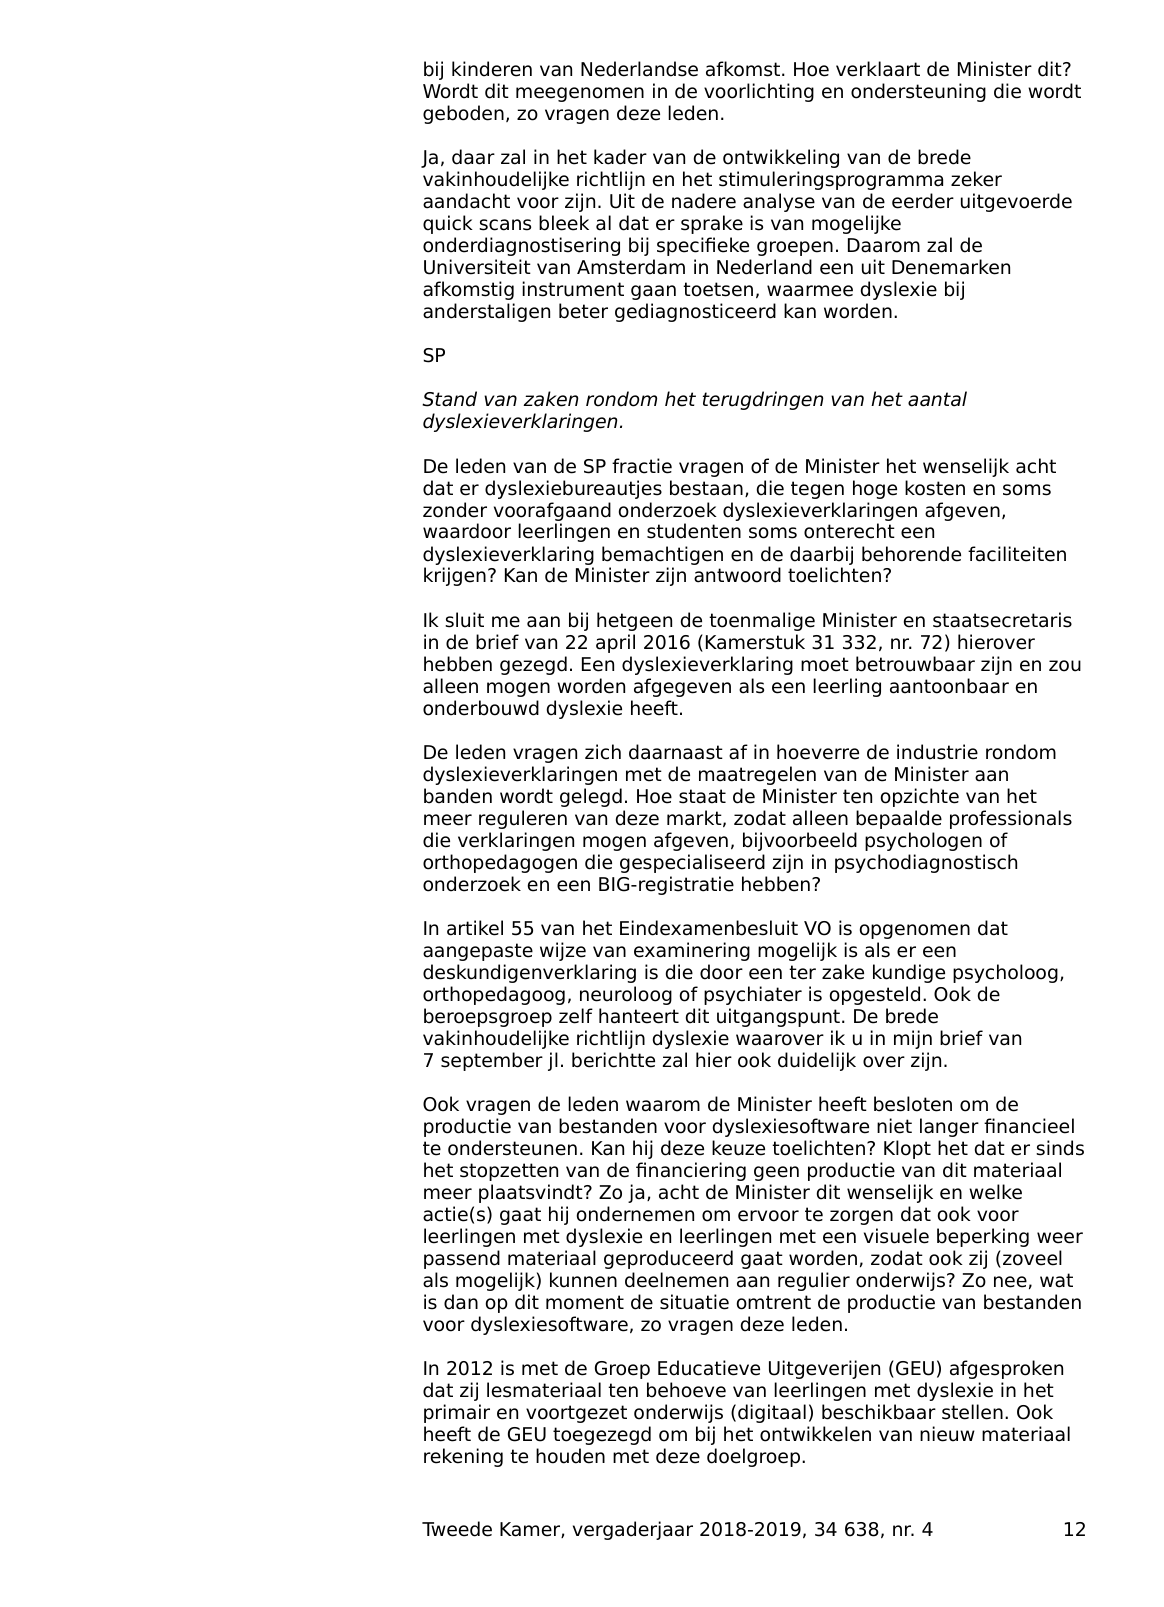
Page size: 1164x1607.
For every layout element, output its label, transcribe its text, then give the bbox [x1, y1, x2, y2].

subtitle Stand van zaken rondom het terugdringen van het aantal dyslexieverklaringen. [422, 389, 1087, 433]
text De leden van de SP fractie vragen of de Minister het wenselijk acht dat er dyslexiebureautjes bestaan, die tegen hoge kosten en soms zonder voorafgaand onderzoek dyslexieverklaringen afgeven, waardoor leerlingen en studenten soms onterecht een dyslexieverklaring bemachtigen en de daarbij behorende faciliteiten krijgen? Kan de Minister zijn antwoord toelichten? [422, 456, 1087, 587]
text Ook vragen de leden waarom de Minister heeft besloten om de productie van bestanden voor dyslexiesoftware niet langer financieel te ondersteunen. Kan hij deze keuze toelichten? Klopt het dat er sinds het stopzetten van de financiering geen productie van dit materiaal meer plaatsvindt? Zo ja, acht de Minister dit wenselijk en welke actie(s) gaat hij ondernemen om ervoor te zorgen dat ook voor leerlingen met dyslexie en leerlingen met een visuele beperking weer passend materiaal geproduceerd gaat worden, zodat ook zij (zoveel als mogelijk) kunnen deelnemen aan regulier onderwijs? Zo nee, wat is dan op dit moment de situatie omtrent de productie van bestanden voor dyslexiesoftware, zo vragen deze leden. [422, 1094, 1087, 1336]
text In artikel 55 van het Eindexamenbesluit VO is opgenomen dat aangepaste wijze van examinering mogelijk is als er een deskundigenverklaring is die door een ter zake kundige psycholoog, orthopedagoog, neuroloog of psychiater is opgesteld. Ook de beroepsgroep zelf hanteert dit uitgangspunt. De brede vakinhoudelijke richtlijn dyslexie waarover ik u in mijn brief van 7 september jl. berichtte zal hier ook duidelijk over zijn. [422, 918, 1087, 1072]
text In 2012 is met de Groep Educatieve Uitgeverijen (GEU) afgesproken dat zij lesmateriaal ten behoeve van leerlingen met dyslexie in het primair en voortgezet onderwijs (digitaal) beschikbaar stellen. Ook heeft de GEU toegezegd om bij het ontwikkelen van nieuw materiaal rekening te houden met deze doelgroep. [422, 1358, 1087, 1468]
text bij kinderen van Nederlandse afkomst. Hoe verklaart de Minister dit? Wordt dit meegenomen in de voorlichting en ondersteuning die wordt geboden, zo vragen deze leden. [422, 59, 1087, 125]
subtitle SP [422, 345, 1087, 367]
text Ik sluit me aan bij hetgeen de toenmalige Minister en staatsecretaris in de brief van 22 april 2016 (Kamerstuk 31 332, nr. 72) hierover hebben gezegd. Een dyslexieverklaring moet betrouwbaar zijn en zou alleen mogen worden afgegeven als een leerling aantoonbaar en onderbouwd dyslexie heeft. [422, 609, 1087, 719]
text Ja, daar zal in het kader van de ontwikkeling van de brede vakinhoudelijke richtlijn en het stimuleringsprogramma zeker aandacht voor zijn. Uit de nadere analyse van de eerder uitgevoerde quick scans bleek al dat er sprake is van mogelijke onderdiagnostisering bij specifieke groepen. Daarom zal de Universiteit van Amsterdam in Nederland een uit Denemarken afkomstig instrument gaan toetsen, waarmee dyslexie bij anderstaligen beter gediagnosticeerd kan worden. [422, 147, 1087, 323]
text De leden vragen zich daarnaast af in hoeverre de industrie rondom dyslexieverklaringen met de maatregelen van de Minister aan banden wordt gelegd. Hoe staat de Minister ten opzichte van het meer reguleren van deze markt, zodat alleen bepaalde professionals die verklaringen mogen afgeven, bijvoorbeeld psychologen of orthopedagogen die gespecialiseerd zijn in psychodiagnostisch onderzoek en een BIG-registratie hebben? [422, 742, 1087, 896]
